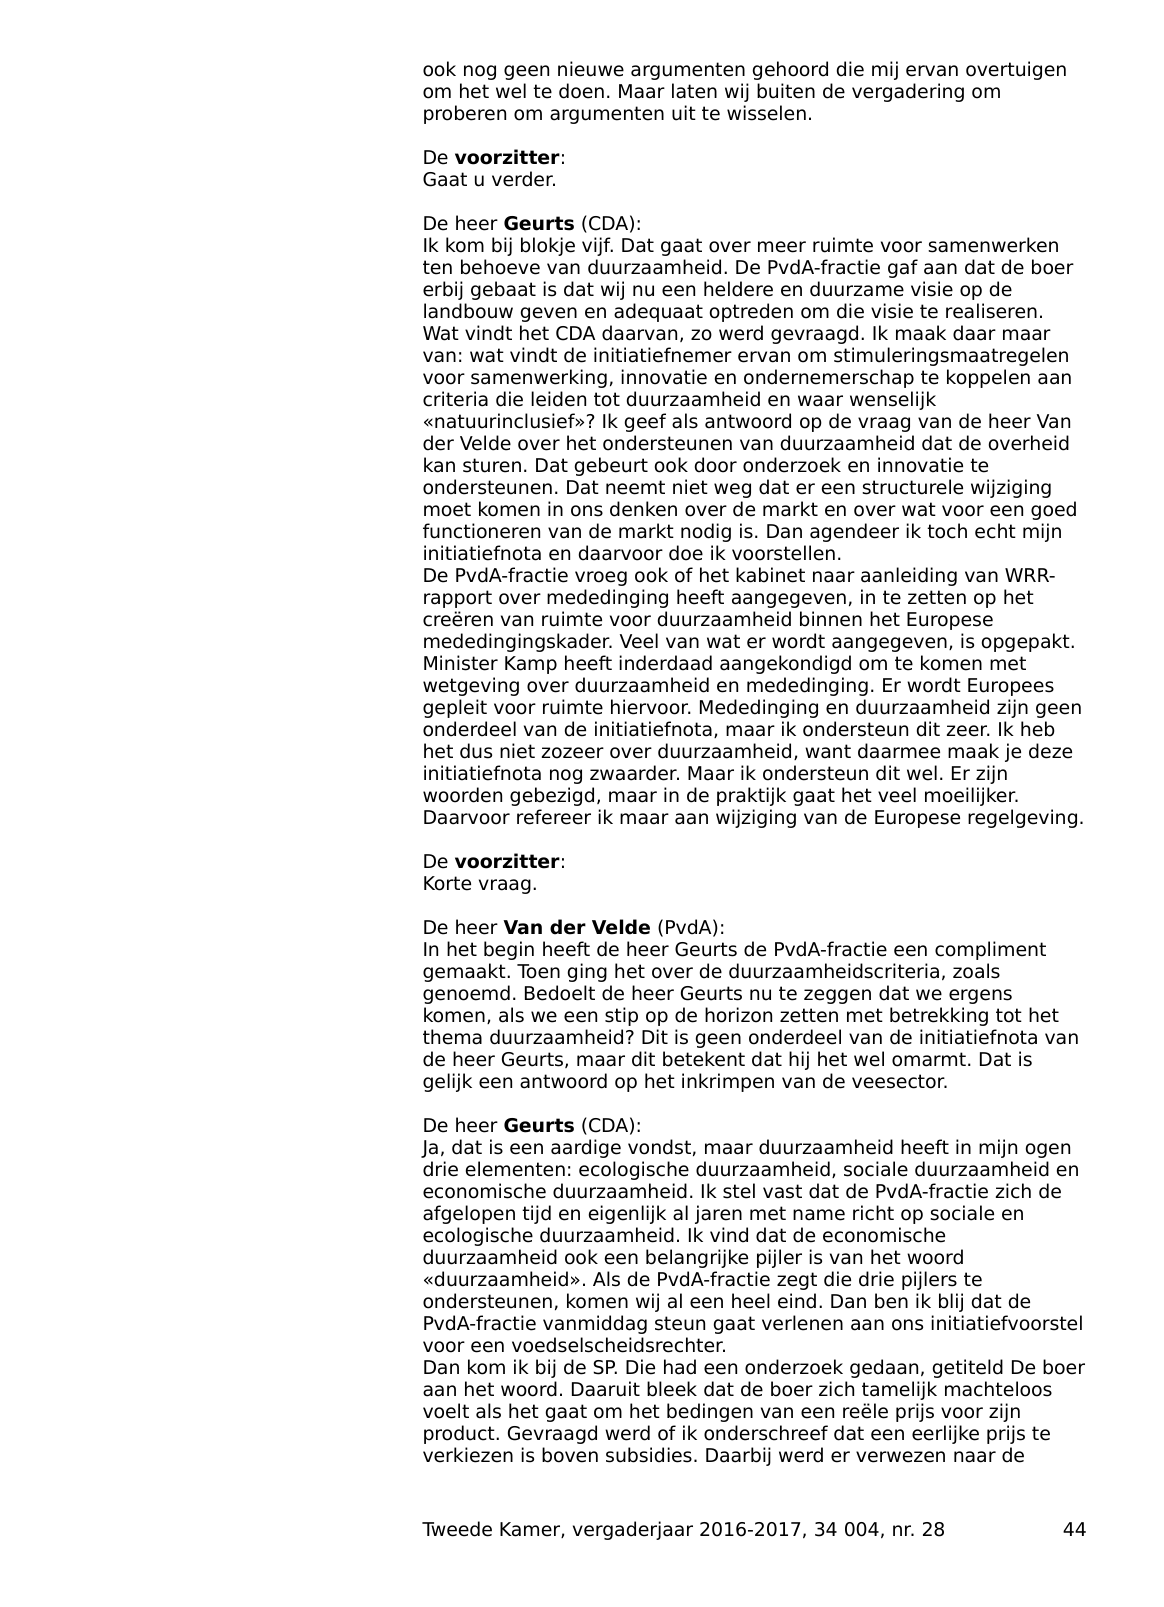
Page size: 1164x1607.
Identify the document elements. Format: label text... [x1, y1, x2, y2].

text De voorzitter: [422, 147, 1087, 169]
text De heer Geurts (CDA): [422, 213, 1087, 235]
text Ja, dat is een aardige vondst, maar duurzaamheid heeft in mijn ogen drie elementen: ecologische duurzaamheid, sociale duurzaamheid en economische duurzaamheid. Ik stel vast dat de PvdA-fractie zich de afgelopen tijd en eigenlijk al jaren met name richt op sociale en ecologische duurzaamheid. Ik vind dat de economische duurzaamheid ook een belangrijke pijler is van het woord «duurzaamheid». Als de PvdA-fractie zegt die drie pijlers te ondersteunen, komen wij al een heel eind. Dan ben ik blij dat de PvdA-fractie vanmiddag steun gaat verlenen aan ons initiatiefvoorstel voor een voedselscheidsrechter. [422, 1137, 1087, 1357]
text De heer Geurts (CDA): [422, 1115, 1087, 1137]
text ook nog geen nieuwe argumenten gehoord die mij ervan overtuigen om het wel te doen. Maar laten wij buiten de vergadering om proberen om argumenten uit te wisselen. [422, 59, 1087, 125]
text In het begin heeft de heer Geurts de PvdA-fractie een compliment gemaakt. Toen ging het over de duurzaamheidscriteria, zoals genoemd. Bedoelt de heer Geurts nu te zeggen dat we ergens komen, als we een stip op de horizon zetten met betrekking tot het thema duurzaamheid? Dit is geen onderdeel van de initiatiefnota van de heer Geurts, maar dit betekent dat hij het wel omarmt. Dat is gelijk een antwoord op het inkrimpen van de veesector. [422, 939, 1087, 1093]
text Gaat u verder. [422, 169, 1087, 191]
text De voorzitter: [422, 851, 1087, 873]
text Korte vraag. [422, 873, 1087, 895]
text De PvdA-fractie vroeg ook of het kabinet naar aanleiding van WRR-rapport over mededinging heeft aangegeven, in te zetten op het creëren van ruimte voor duurzaamheid binnen het Europese mededingingskader. Veel van wat er wordt aangegeven, is opgepakt. Minister Kamp heeft inderdaad aangekondigd om te komen met wetgeving over duurzaamheid en mededinging. Er wordt Europees gepleit voor ruimte hiervoor. Mededinging en duurzaamheid zijn geen onderdeel van de initiatiefnota, maar ik ondersteun dit zeer. Ik heb het dus niet zozeer over duurzaamheid, want daarmee maak je deze initiatiefnota nog zwaarder. Maar ik ondersteun dit wel. Er zijn woorden gebezigd, maar in de praktijk gaat het veel moeilijker. Daarvoor refereer ik maar aan wijziging van de Europese regelgeving. [422, 565, 1087, 829]
text Ik kom bij blokje vijf. Dat gaat over meer ruimte voor samenwerken ten behoeve van duurzaamheid. De PvdA-fractie gaf aan dat de boer erbij gebaat is dat wij nu een heldere en duurzame visie op de landbouw geven en adequaat optreden om die visie te realiseren. Wat vindt het CDA daarvan, zo werd gevraagd. Ik maak daar maar van: wat vindt de initiatiefnemer ervan om stimuleringsmaatregelen voor samenwerking, innovatie en ondernemerschap te koppelen aan criteria die leiden tot duurzaamheid en waar wenselijk «natuurinclusief»? Ik geef als antwoord op de vraag van de heer Van der Velde over het ondersteunen van duurzaamheid dat de overheid kan sturen. Dat gebeurt ook door onderzoek en innovatie te ondersteunen. Dat neemt niet weg dat er een structurele wijziging moet komen in ons denken over de markt en over wat voor een goed functioneren van de markt nodig is. Dan agendeer ik toch echt mijn initiatiefnota en daarvoor doe ik voorstellen. [422, 235, 1087, 565]
text De heer Van der Velde (PvdA): [422, 917, 1087, 939]
text Dan kom ik bij de SP. Die had een onderzoek gedaan, getiteld De boer aan het woord. Daaruit bleek dat de boer zich tamelijk machteloos voelt als het gaat om het bedingen van een reële prijs voor zijn product. Gevraagd werd of ik onderschreef dat een eerlijke prijs te verkiezen is boven subsidies. Daarbij werd er verwezen naar de [422, 1357, 1087, 1467]
